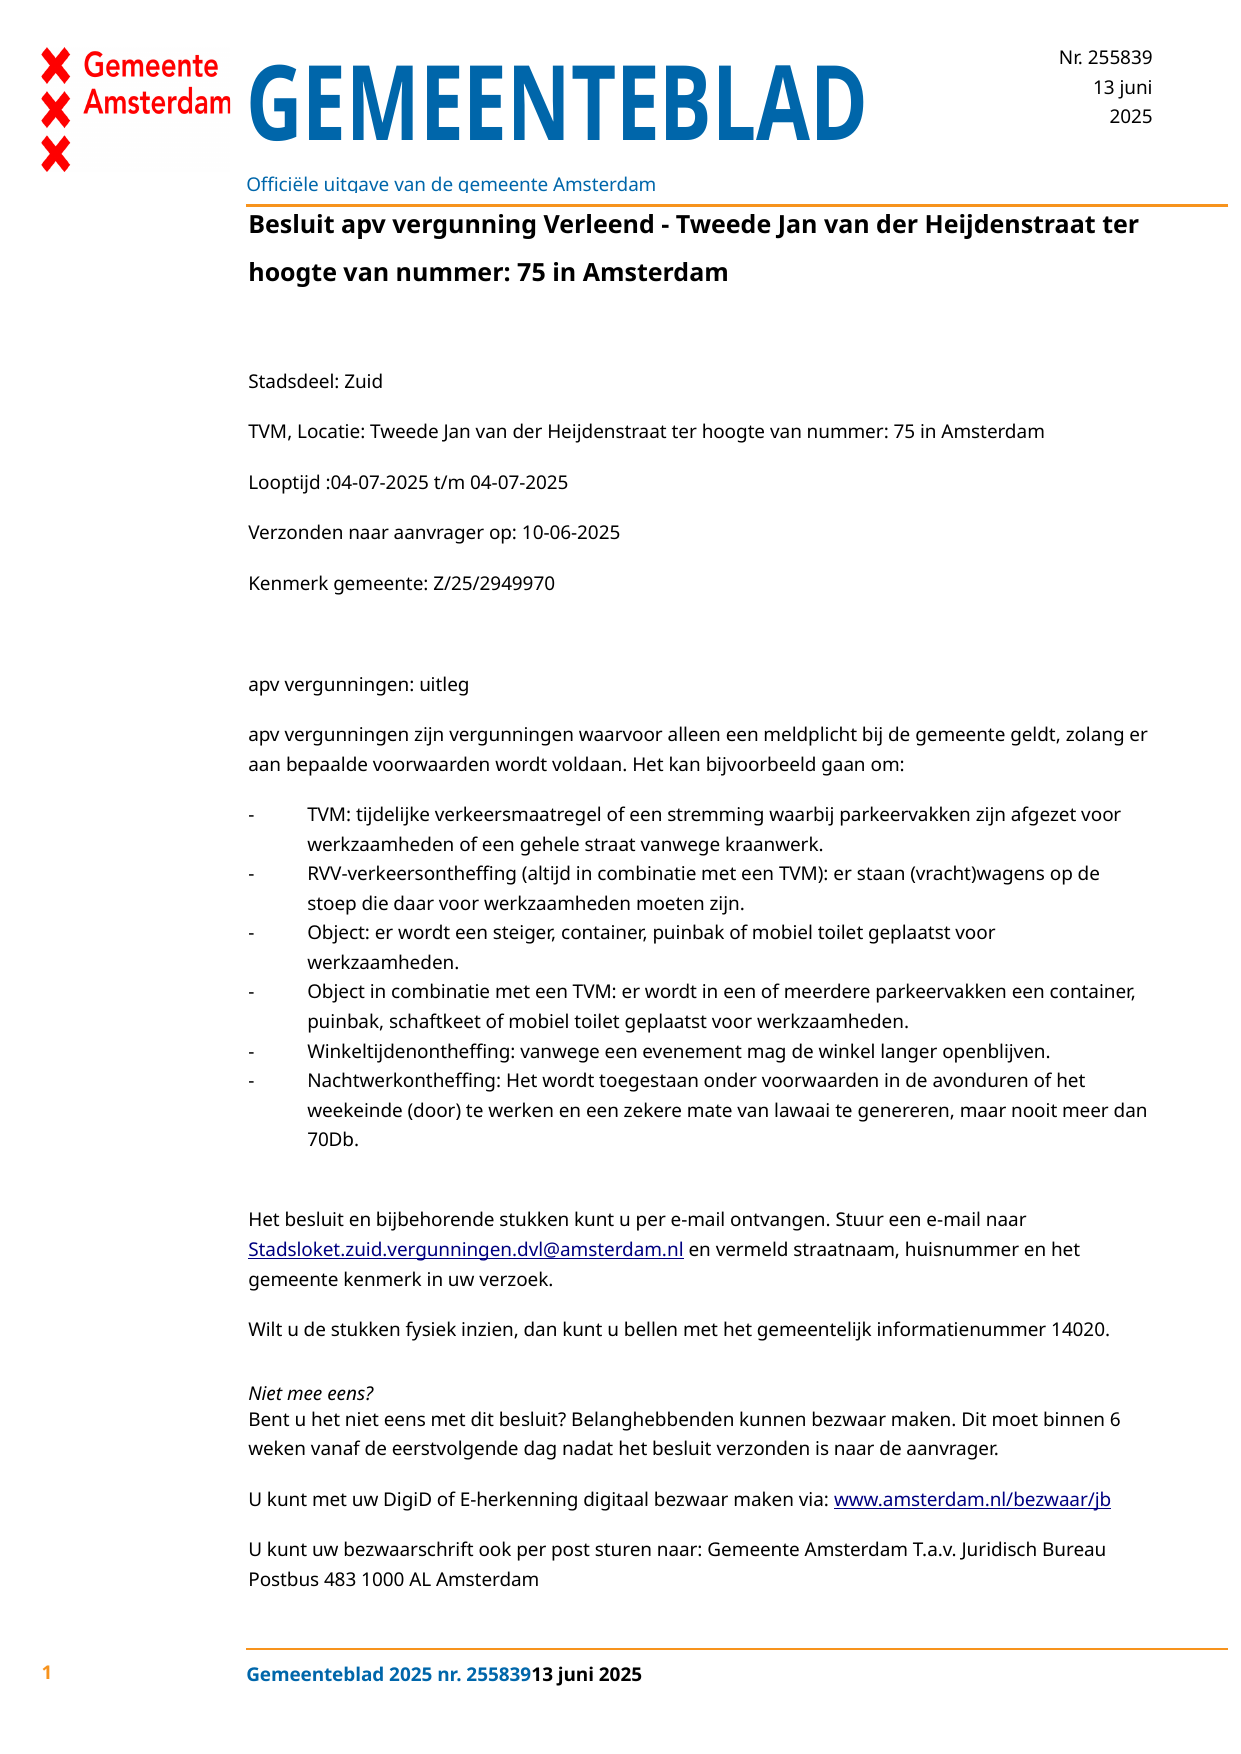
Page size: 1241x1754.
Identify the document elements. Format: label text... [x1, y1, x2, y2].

picture [41, 47, 231, 172]
list Object in combinatie met een TVM: er wordt in een of meerdere parkeervakken een container, puinbak, schaftkeet of mobiel toilet geplaatst voor werkzaamheden. [248, 979, 1152, 1034]
list TVM: tijdelijke verkeersmaatregel of een stremming waarbij parkeervakken zijn afgezet voor werkzaamheden of een gehele straat vanwege kraanwerk. [248, 801, 1152, 857]
list Object: er wordt een steiger, container, puinbak of mobiel toilet geplaatst voor werkzaamheden. [248, 919, 1152, 975]
text apv vergunningen: uitleg [248, 671, 1152, 697]
text Wilt u de stukken fysiek inzien, dan kunt u bellen met het gemeentelijk informatienummer 14020. [248, 1316, 1152, 1342]
text apv vergunningen zijn vergunningen waarvoor alleen een meldplicht bij de gemeente geldt, zolang er aan bepaalde voorwaarden wordt voldaan. Het kan bijvoorbeeld gaan om: [248, 721, 1152, 777]
text Besluit apv vergunning Verleend - Tweede Jan van der Heijdenstraat ter hoogte van nummer: 75 in Amsterdam [248, 207, 1152, 288]
list Winkeltijdenontheffing: vanwege een evenement mag de winkel langer openblijven. [248, 1038, 1152, 1064]
text Verzonden naar aanvrager op: 10-06-2025 [248, 519, 1152, 545]
text Kenmerk gemeente: Z/25/2949970 [248, 570, 1152, 596]
text U kunt met uw DigiD of E-herkenning digitaal bezwaar maken via: www.amsterdam.nl/bezwaar/jb [248, 1486, 1152, 1512]
text U kunt uw bezwaarschrift ook per post sturen naar: Gemeente Amsterdam T.a.v. Juridisch Bureau Postbus 483 1000 AL Amsterdam [248, 1536, 1152, 1592]
list RVV-verkeersontheffing (altijd in combinatie met een TVM): er staan (vracht)wagens op de stoep die daar voor werkzaamheden moeten zijn. [248, 860, 1152, 916]
text Het besluit en bijbehorende stukken kunt u per e-mail ontvangen. Stuur een e-mail naar Stadsloket.zuid.vergunningen.dvl@amsterdam.nl en vermeld straatnaam, huisnummer en het gemeente kenmerk in uw verzoek. [248, 1207, 1152, 1292]
text Niet mee eens? [248, 1380, 1152, 1406]
text Stadsdeel: Zuid [248, 368, 1152, 394]
text Looptijd :04-07-2025 t/m 04-07-2025 [248, 469, 1152, 495]
text Bent u het niet eens met dit besluit? Belanghebbenden kunnen bezwaar maken. Dit moet binnen 6 weken vanaf de eerstvolgende dag nadat het besluit verzonden is naar de aanvrager. [248, 1406, 1152, 1461]
text TVM, Locatie: Tweede Jan van der Heijdenstraat ter hoogte van nummer: 75 in Amsterdam [248, 419, 1152, 444]
list Nachtwerkontheffing: Het wordt toegestaan onder voorwaarden in de avonduren of het weekeinde (door) te werken en een zekere mate van lawaai te genereren, maar nooit meer dan 70Db. [248, 1067, 1152, 1152]
